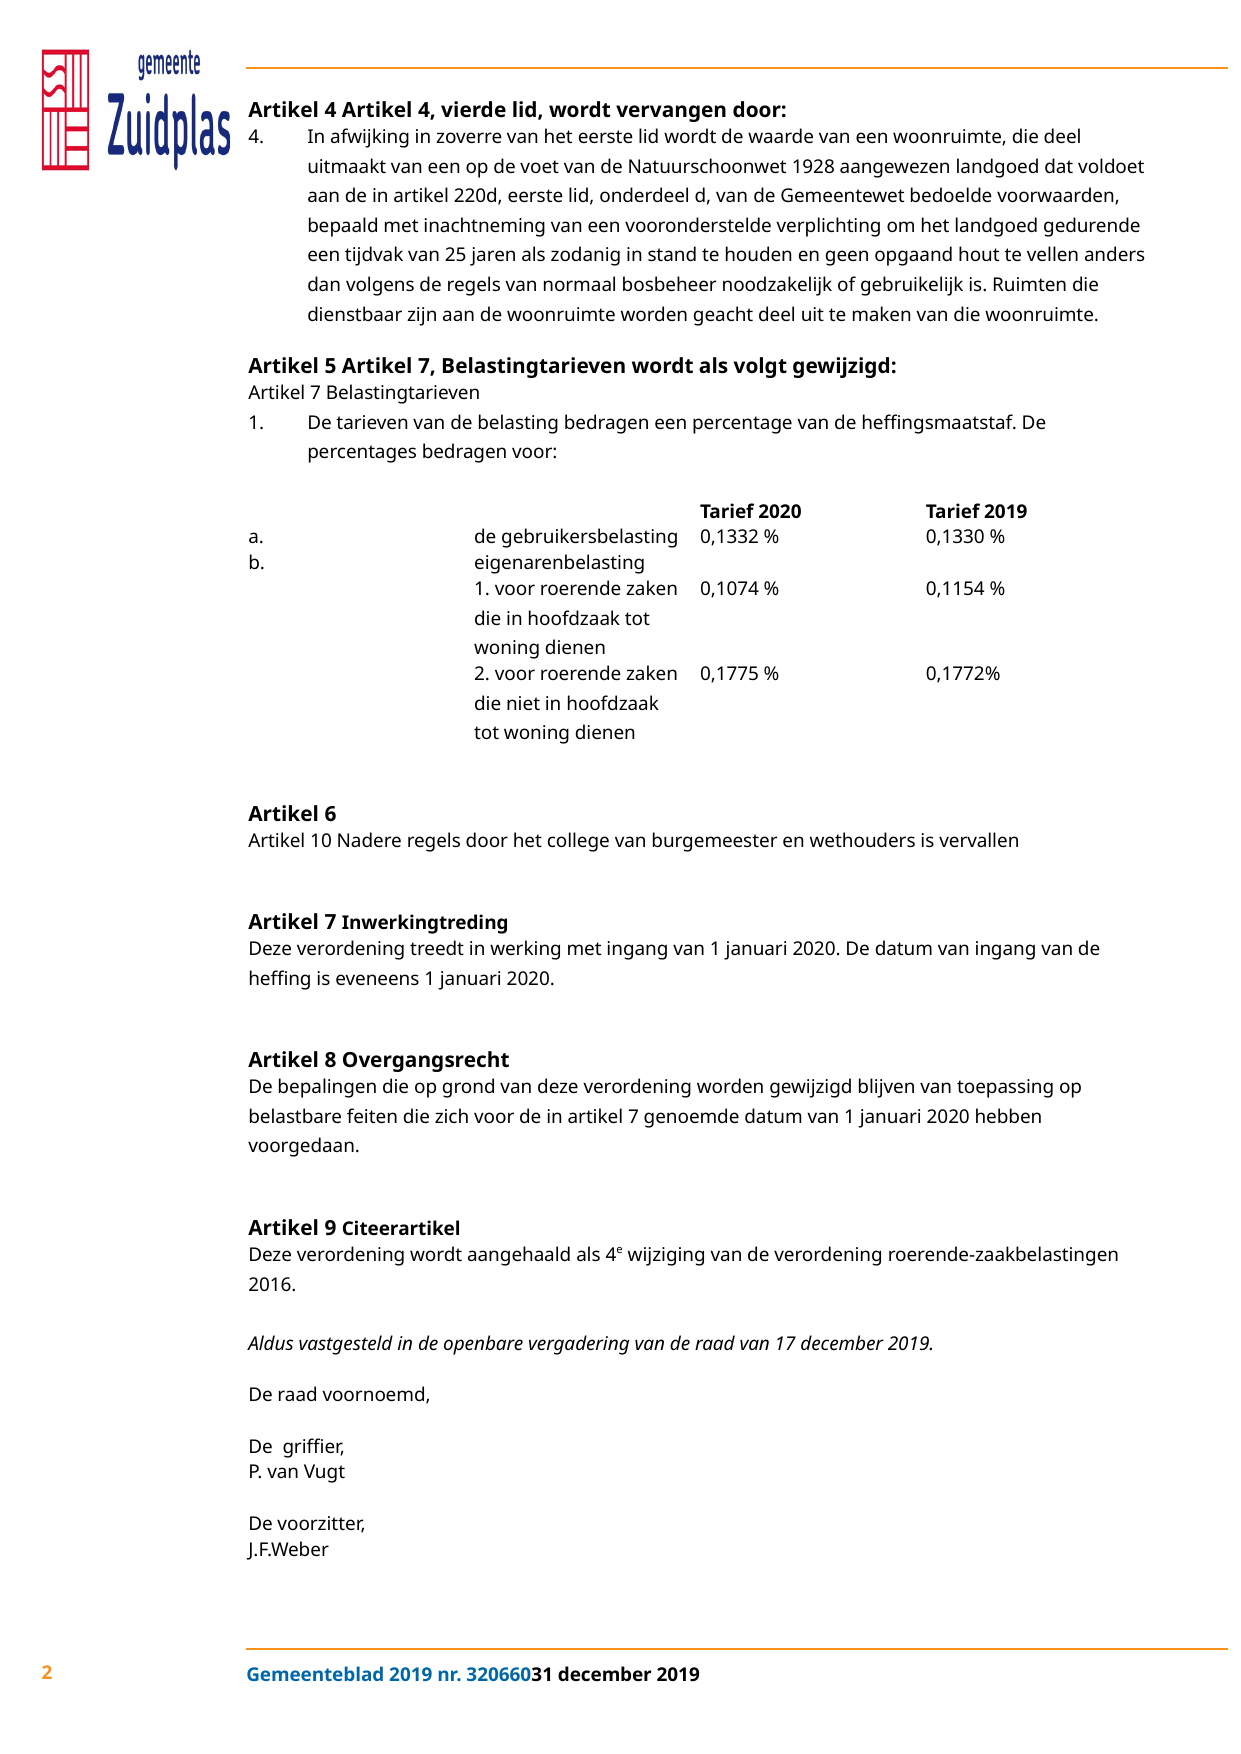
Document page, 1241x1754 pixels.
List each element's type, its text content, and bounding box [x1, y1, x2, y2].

text Artikel 7 Belastingtarieven [248, 379, 1152, 405]
table_cell 2. voor roerende zaken die niet in hoofdzaak tot woning dienen [474, 660, 700, 745]
text Artikel 10 Nadere regels door het college van burgemeester en wethouders is vervallen [248, 827, 1152, 853]
table_cell 0,1332 % [700, 524, 926, 549]
table_cell b. [248, 550, 474, 575]
text Artikel 5 Artikel 7, Belastingtarieven wordt als volgt gewijzigd: [248, 351, 1152, 379]
text Artikel 8 Overgangsrecht [248, 1045, 1152, 1073]
table_cell 1. voor roerende zaken die in hoofdzaak tot woning dienen [474, 575, 700, 660]
text De voorzitter, [248, 1510, 1152, 1536]
table_cell [248, 660, 474, 745]
table_cell 0,1775 % [700, 660, 926, 745]
table_cell a. [248, 524, 474, 549]
table_header Tarief 2019 [926, 498, 1152, 524]
table_cell 0,1772% [926, 660, 1152, 745]
table_cell eigenarenbelasting [474, 550, 700, 575]
table_cell 0,1330 % [926, 524, 1152, 549]
table_header Tarief 2020 [700, 498, 926, 524]
table_header [474, 498, 700, 524]
list De tarieven van de belasting bedragen een percentage van de heffingsmaatstaf. De percentages bedragen voor: [248, 409, 1152, 464]
table_cell 0,1074 % [700, 575, 926, 660]
text De raad voornoemd, [248, 1381, 1152, 1407]
text Deze verordening wordt aangehaald als 4e wijziging van de verordening roerende-zaakbelastingen 2016. [248, 1241, 1152, 1296]
text De bepalingen die op grond van deze verordening worden gewijzigd blijven van toepassing op belastbare feiten die zich voor de in artikel 7 genoemde datum van 1 januari 2020 hebben voorgedaan. [248, 1073, 1152, 1158]
text Aldus vastgesteld in de openbare vergadering van de raad van 17 december 2019. [248, 1330, 1152, 1356]
text Artikel 9 Citeerartikel [248, 1213, 1152, 1241]
text J.F.Weber [248, 1536, 1152, 1561]
table_cell de gebruikersbelasting [474, 524, 700, 549]
table_cell 0,1154 % [926, 575, 1152, 660]
picture [41, 47, 231, 172]
table_header [248, 498, 474, 524]
table_cell [926, 550, 1152, 575]
table_cell [700, 550, 926, 575]
text P. van Vugt [248, 1458, 1152, 1484]
text Artikel 6 [248, 799, 1152, 827]
text Artikel 7 Inwerkingtreding [248, 907, 1152, 936]
table_cell [248, 575, 474, 660]
list In afwijking in zoverre van het eerste lid wordt de waarde van een woonruimte, die deel uitmaakt van een op de voet van de Natuurschoonwet 1928 aangewezen landgoed dat voldoet aan de in artikel 220d, eerste lid, onderdeel d, van de Gemeentewet bedoelde voorwaarden, bepaald met inachtneming van een vooronderstelde verplichting om het landgoed gedurende een tijdvak van 25 jaren als zodanig in stand te houden en geen opgaand hout te vellen anders dan volgens de regels van normaal bosbeheer noodzakelijk of gebruikelijk is. Ruimten die dienstbaar zijn aan de woonruimte worden geacht deel uit te maken van die woonruimte. [248, 123, 1152, 326]
text Deze verordening treedt in werking met ingang van 1 januari 2020. De datum van ingang van de heffing is eveneens 1 januari 2020. [248, 936, 1152, 991]
text Artikel 4 Artikel 4, vierde lid, wordt vervangen door: [248, 95, 1152, 123]
text De griffier, [248, 1433, 1152, 1458]
